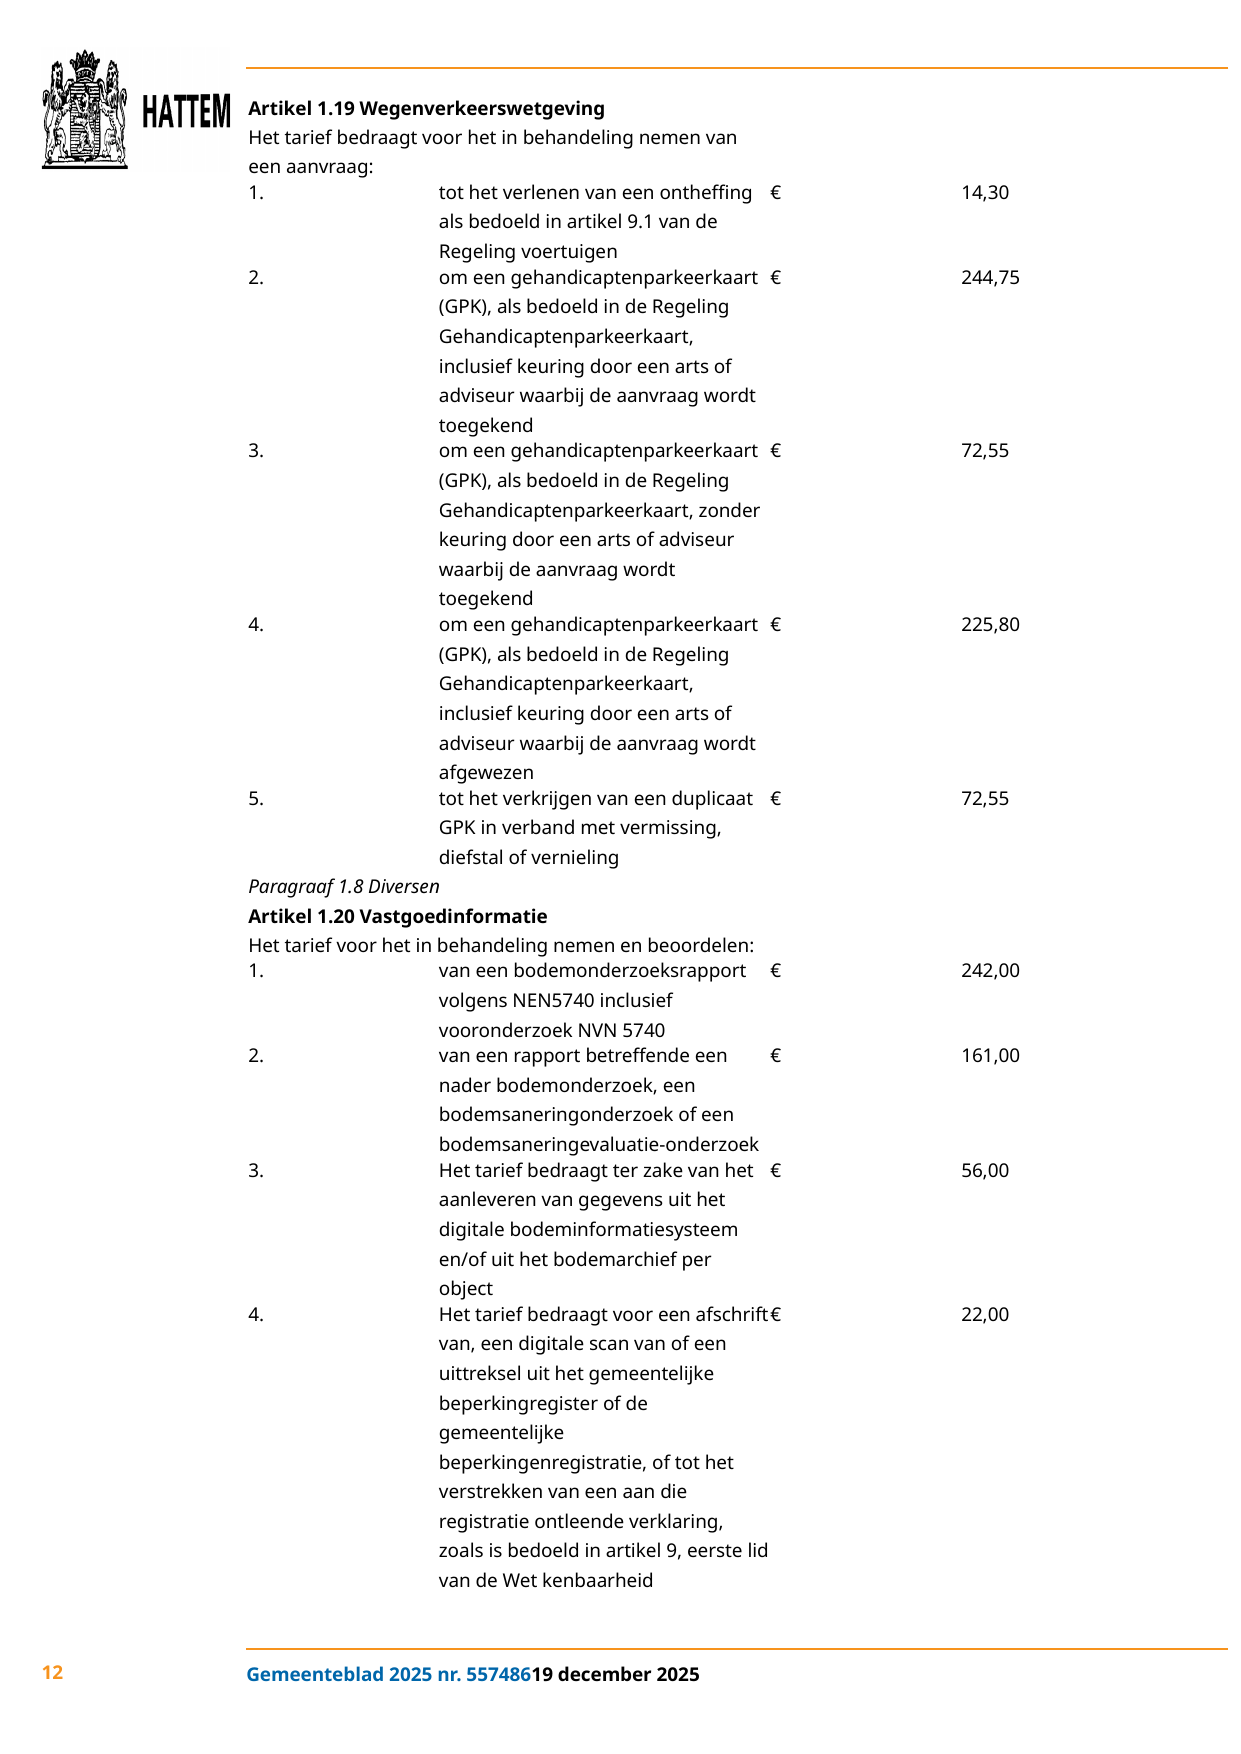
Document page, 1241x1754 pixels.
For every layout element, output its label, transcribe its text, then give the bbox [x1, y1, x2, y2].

table_cell 244,75 [961, 264, 1152, 438]
table_cell 22,00 [961, 1301, 1152, 1593]
table_cell € [770, 785, 961, 870]
table_header Artikel 1.19 Wegenverkeerswetgeving [248, 95, 1152, 121]
table_header [770, 932, 1152, 958]
table_cell van een rapport betreffende een nader bodemonderzoek, een bodemsaneringonderzoek of een bodemsaneringevaluatie-onderzoek [439, 1043, 770, 1157]
table_cell € [770, 1301, 961, 1593]
table_cell 2. [248, 264, 439, 438]
table_cell 14,30 [961, 179, 1152, 264]
table_cell Het tarief bedraagt voor een afschrift van, een digitale scan van of een uittreksel uit het gemeentelijke beperkingregister of de gemeentelijke beperkingenregistratie, of tot het verstrekken van een aan die registratie ontleende verklaring, zoals is bedoeld in artikel 9, eerste lid van de Wet kenbaarheid [439, 1301, 770, 1593]
table_cell 56,00 [961, 1157, 1152, 1301]
table_cell € [770, 1157, 961, 1301]
table_header Het tarief voor het in behandeling nemen en beoordelen: [248, 932, 770, 958]
table_cell 225,80 [961, 611, 1152, 785]
table_cell 3. [248, 1157, 439, 1301]
table_cell 5. [248, 785, 439, 870]
table_cell € [770, 179, 961, 264]
table_cell 1. [248, 958, 439, 1042]
table_cell € [770, 264, 961, 438]
table_cell van een bodemonderzoeksrapport volgens NEN5740 inclusief vooronderzoek NVN 5740 [439, 958, 770, 1042]
table_cell € [770, 1043, 961, 1157]
table_header [770, 124, 1152, 179]
table_cell om een gehandicaptenparkeerkaart (GPK), als bedoeld in de Regeling Gehandicaptenparkeerkaart, inclusief keuring door een arts of adviseur waarbij de aanvraag wordt toegekend [439, 264, 770, 438]
text Paragraaf 1.8 Diversen [248, 873, 1152, 899]
table_cell 2. [248, 1043, 439, 1157]
table_cell € [770, 958, 961, 1042]
table_cell 3. [248, 438, 439, 611]
table_cell 4. [248, 611, 439, 785]
table_cell Het tarief bedraagt ter zake van het aanleveren van gegevens uit het digitale bodeminformatiesysteem en/of uit het bodemarchief per object [439, 1157, 770, 1301]
picture [41, 47, 231, 172]
table_header Het tarief bedraagt voor het in behandeling nemen van een aanvraag: [248, 124, 770, 179]
table_header Artikel 1.20 Vastgoedinformatie [248, 903, 1152, 928]
table_cell 72,55 [961, 785, 1152, 870]
table_cell 161,00 [961, 1043, 1152, 1157]
table_cell om een gehandicaptenparkeerkaart (GPK), als bedoeld in de Regeling Gehandicaptenparkeerkaart, inclusief keuring door een arts of adviseur waarbij de aanvraag wordt afgewezen [439, 611, 770, 785]
table_cell 4. [248, 1301, 439, 1593]
table_cell 72,55 [961, 438, 1152, 611]
table_cell € [770, 438, 961, 611]
table_cell tot het verlenen van een ontheffing als bedoeld in artikel 9.1 van de Regeling voertuigen [439, 179, 770, 264]
table_cell om een gehandicaptenparkeerkaart (GPK), als bedoeld in de Regeling Gehandicaptenparkeerkaart, zonder keuring door een arts of adviseur waarbij de aanvraag wordt toegekend [439, 438, 770, 611]
table_cell tot het verkrijgen van een duplicaat GPK in verband met vermissing, diefstal of vernieling [439, 785, 770, 870]
table_cell 242,00 [961, 958, 1152, 1042]
table_cell 1. [248, 179, 439, 264]
table_cell € [770, 611, 961, 785]
